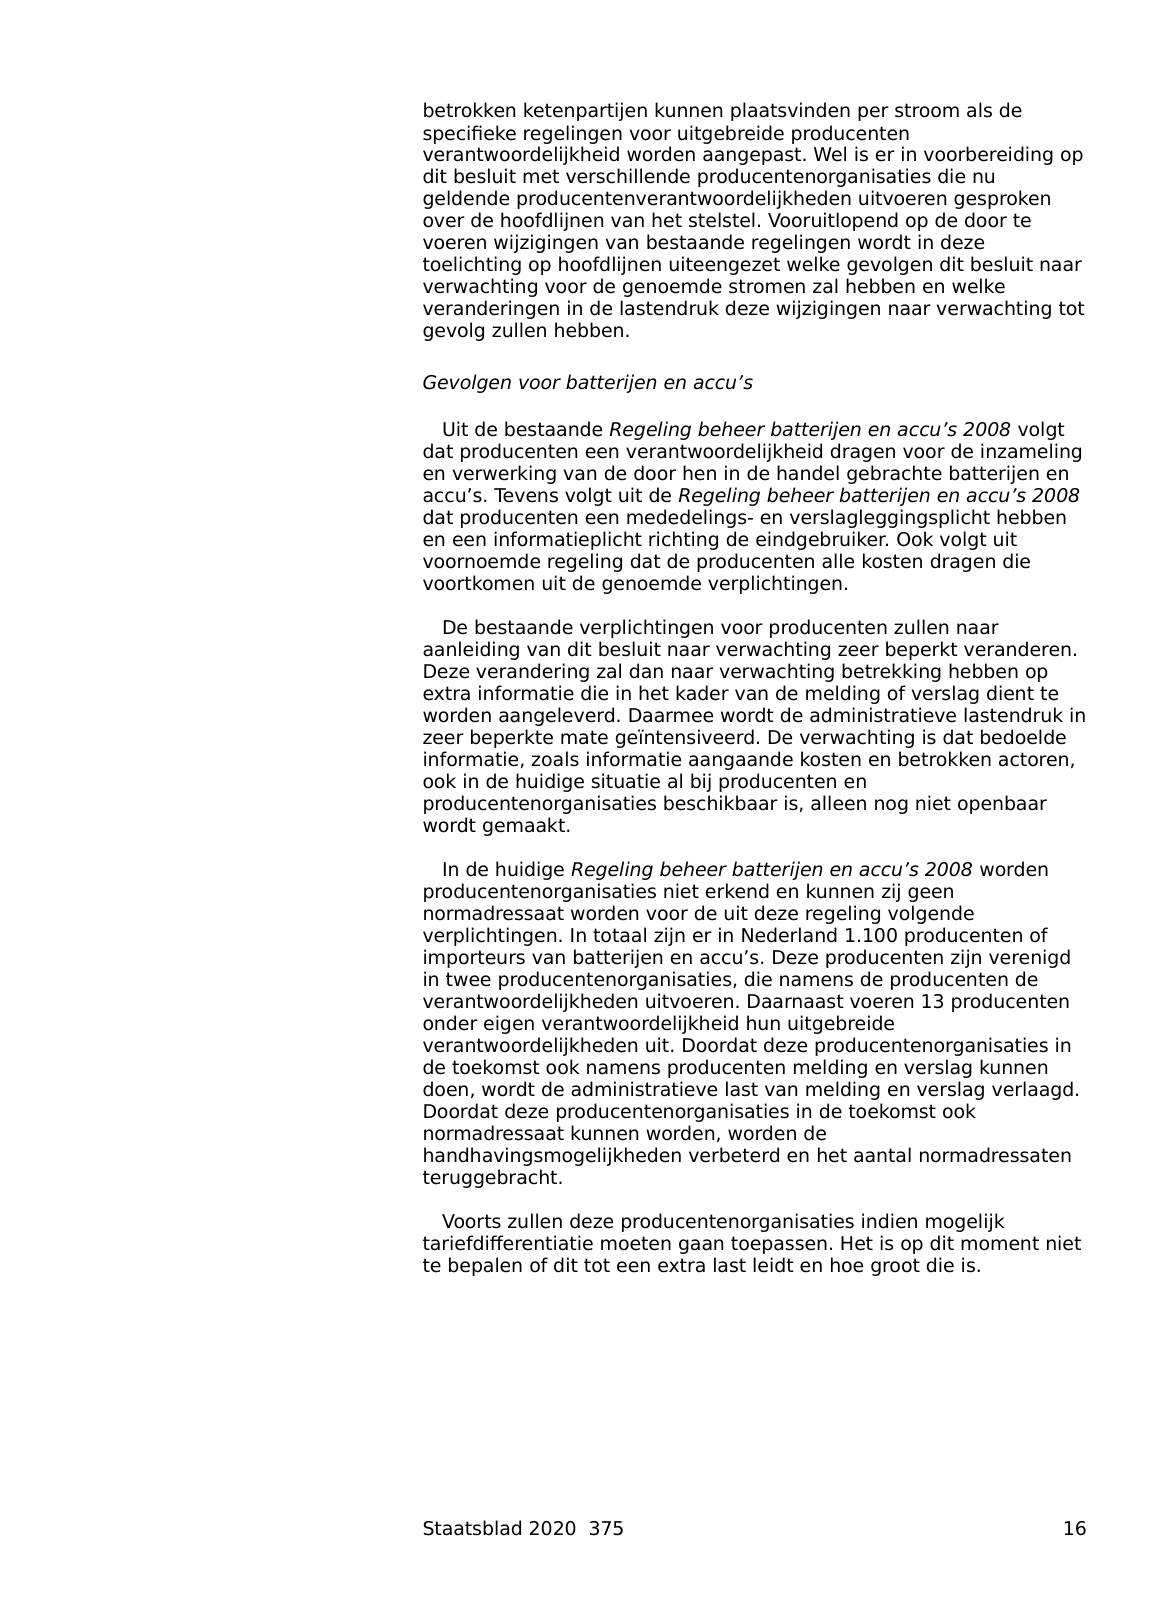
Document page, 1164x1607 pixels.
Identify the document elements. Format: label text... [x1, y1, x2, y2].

text In de huidige Regeling beheer batterijen en accu’s 2008 worden producentenorganisaties niet erkend en kunnen zij geen normadressaat worden voor de uit deze regeling volgende verplichtingen. In totaal zijn er in Nederland 1.100 producenten of importeurs van batterijen en accu’s. Deze producenten zijn verenigd in twee producentenorganisaties, die namens de producenten de verantwoordelijkheden uitvoeren. Daarnaast voeren 13 producenten onder eigen verantwoordelijkheid hun uitgebreide verantwoordelijkheden uit. Doordat deze producentenorganisaties in de toekomst ook namens producenten melding en verslag kunnen doen, wordt de administratieve last van melding en verslag verlaagd. Doordat deze producentenorganisaties in de toekomst ook normadressaat kunnen worden, worden de handhavingsmogelijkheden verbeterd en het aantal normadressaten teruggebracht. [422, 859, 1087, 1189]
text Voorts zullen deze producentenorganisaties indien mogelijk tariefdifferentiatie moeten gaan toepassen. Het is op dit moment niet te bepalen of dit tot een extra last leidt en hoe groot die is. [422, 1211, 1087, 1277]
text De bestaande verplichtingen voor producenten zullen naar aanleiding van dit besluit naar verwachting zeer beperkt veranderen. Deze verandering zal dan naar verwachting betrekking hebben op extra informatie die in het kader van de melding of verslag dient te worden aangeleverd. Daarmee wordt de administratieve lastendruk in zeer beperkte mate geïntensiveerd. De verwachting is dat bedoelde informatie, zoals informatie aangaande kosten en betrokken actoren, ook in de huidige situatie al bij producenten en producentenorganisaties beschikbaar is, alleen nog niet openbaar wordt gemaakt. [422, 617, 1087, 837]
text Uit de bestaande Regeling beheer batterijen en accu’s 2008 volgt dat producenten een verantwoordelijkheid dragen voor de inzameling en verwerking van de door hen in de handel gebrachte batterijen en accu’s. Tevens volgt uit de Regeling beheer batterijen en accu’s 2008 dat producenten een mededelings- en verslagleggingsplicht hebben en een informatieplicht richting de eindgebruiker. Ook volgt uit voornoemde regeling dat de producenten alle kosten dragen die voortkomen uit de genoemde verplichtingen. [422, 419, 1087, 595]
subtitle Gevolgen voor batterijen en accu’s [422, 372, 1087, 394]
text betrokken ketenpartijen kunnen plaatsvinden per stroom als de specifieke regelingen voor uitgebreide producenten verantwoordelijkheid worden aangepast. Wel is er in voorbereiding op dit besluit met verschillende producentenorganisaties die nu geldende producentenverantwoordelijkheden uitvoeren gesproken over de hoofdlijnen van het stelstel. Vooruitlopend op de door te voeren wijzigingen van bestaande regelingen wordt in deze toelichting op hoofdlijnen uiteengezet welke gevolgen dit besluit naar verwachting voor de genoemde stromen zal hebben en welke veranderingen in de lastendruk deze wijzigingen naar verwachting tot gevolg zullen hebben. [422, 100, 1087, 342]
